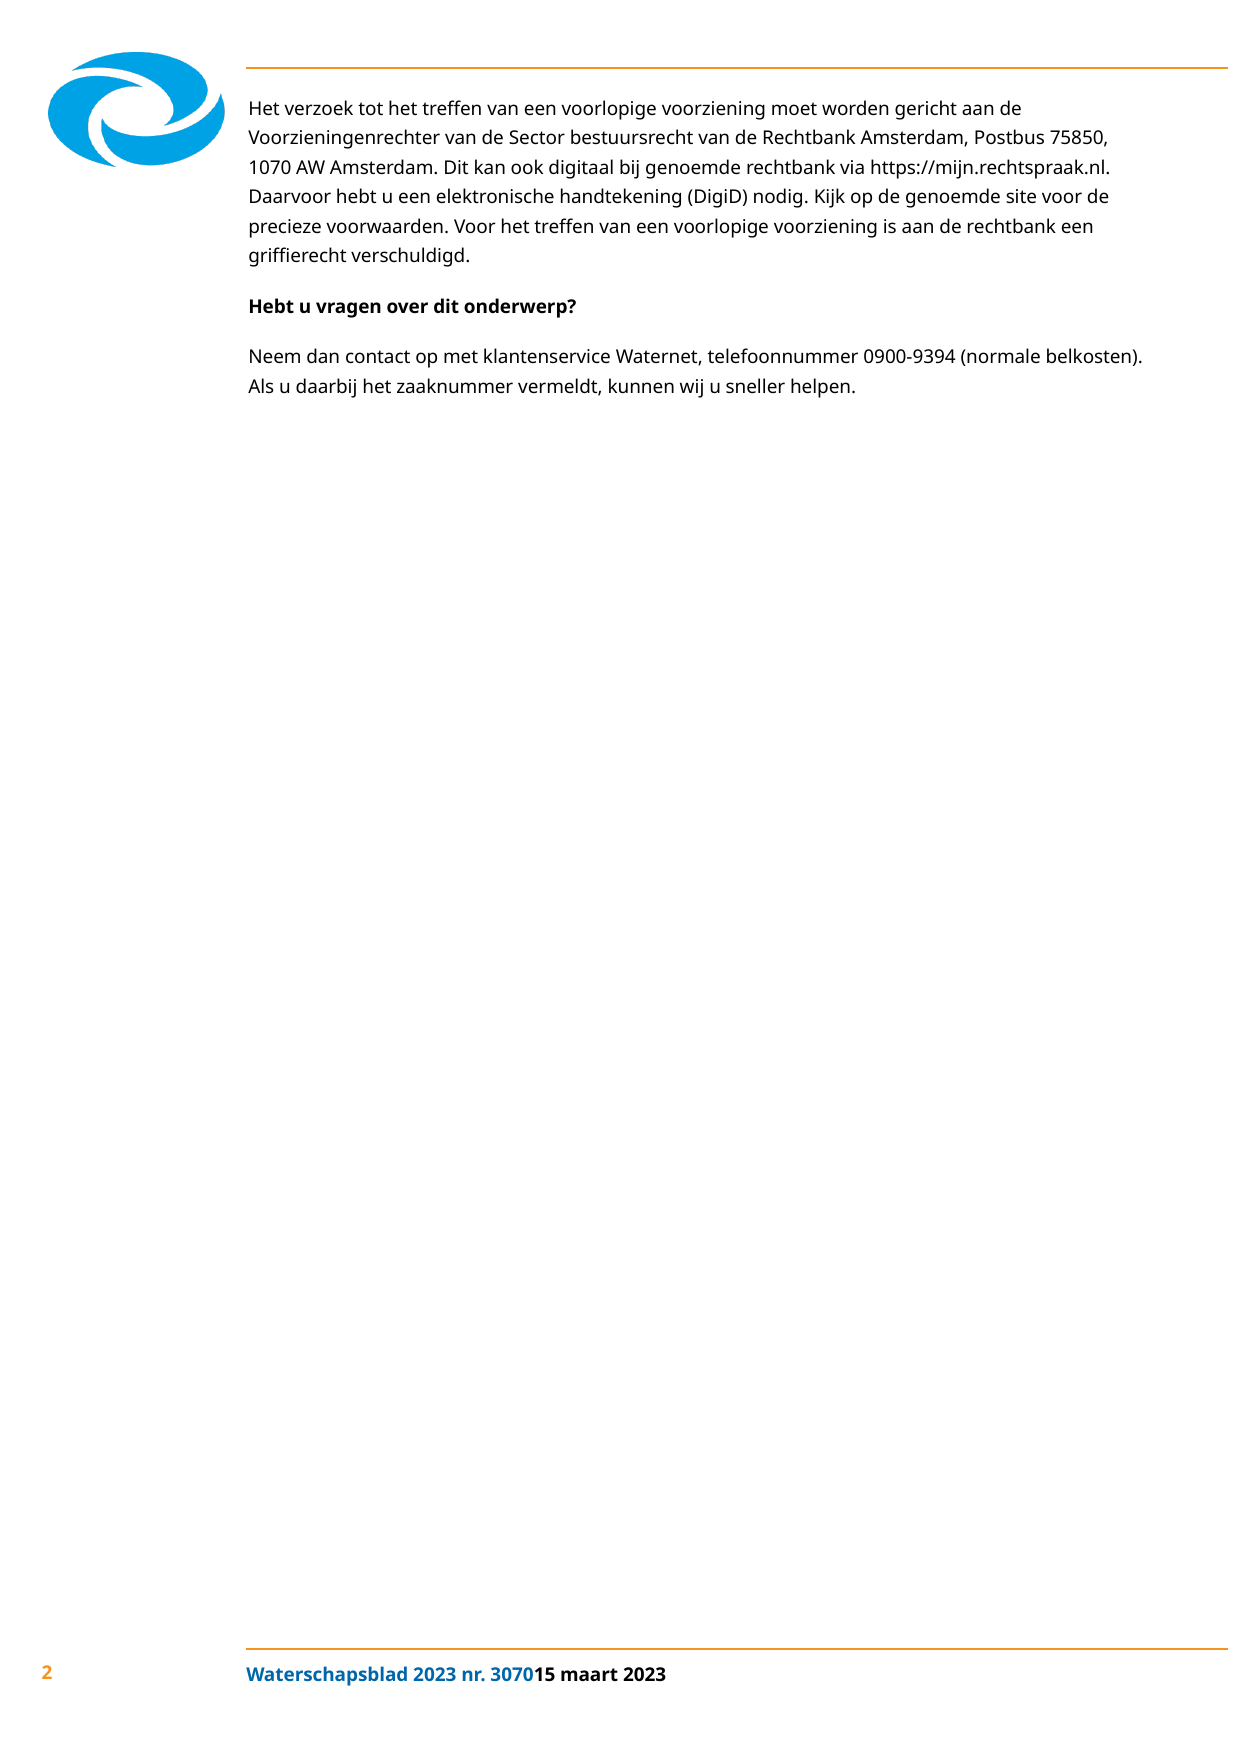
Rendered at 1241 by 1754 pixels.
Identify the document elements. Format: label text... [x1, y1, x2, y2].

picture [41, 47, 231, 172]
text Neem dan contact op met klantenservice Waternet, telefoonnummer 0900-9394 (normale belkosten). Als u daarbij het zaaknummer vermeldt, kunnen wij u sneller helpen. [248, 343, 1152, 399]
text Het verzoek tot het treffen van een voorlopige voorziening moet worden gericht aan de Voorzieningenrechter van de Sector bestuursrecht van de Rechtbank Amsterdam, Postbus 75850, 1070 AW Amsterdam. Dit kan ook digitaal bij genoemde rechtbank via https://mijn.rechtspraak.nl. Daarvoor hebt u een elektronische handtekening (DigiD) nodig. Kijk op de genoemde site voor de precieze voorwaarden. Voor het treffen van een voorlopige voorziening is aan de rechtbank een griffierecht verschuldigd. [248, 95, 1152, 268]
text Hebt u vragen over dit onderwerp? [248, 293, 1152, 319]
